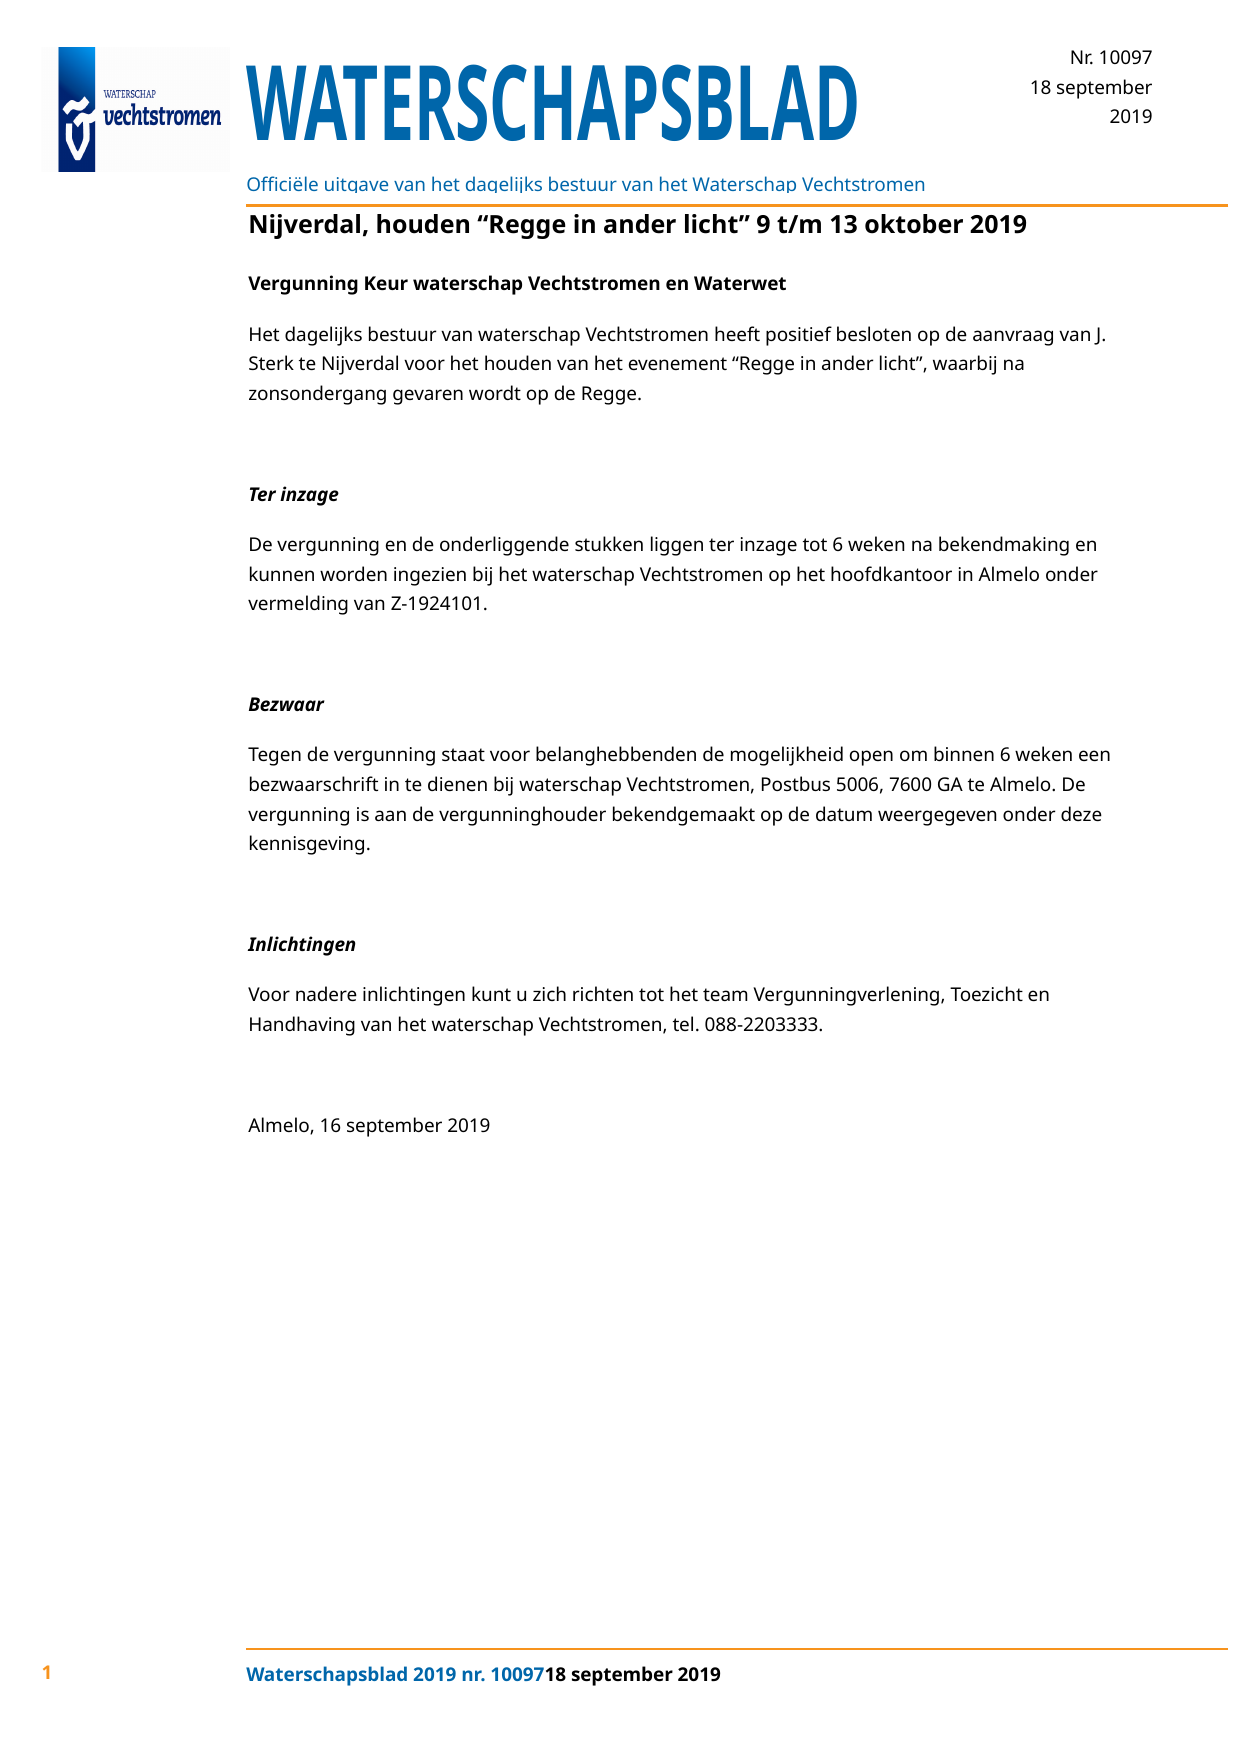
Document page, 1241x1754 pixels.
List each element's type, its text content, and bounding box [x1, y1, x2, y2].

text Vergunning Keur waterschap Vechtstromen en Waterwet [248, 270, 1152, 296]
text Bezwaar [248, 691, 1152, 717]
text Het dagelijks bestuur van waterschap Vechtstromen heeft positief besloten op de aanvraag van J. Sterk te Nijverdal voor het houden van het evenement “Regge in ander licht”, waarbij na zonsondergang gevaren wordt op de Regge. [248, 321, 1152, 406]
text Nijverdal, houden “Regge in ander licht” 9 t/m 13 oktober 2019 [248, 207, 1152, 241]
text Voor nadere inlichtingen kunt u zich richten tot het team Vergunningverlening, Toezicht en Handhaving van het waterschap Vechtstromen, tel. 088-2203333. [248, 982, 1152, 1037]
text Almelo, 16 september 2019 [248, 1112, 1152, 1138]
text Ter inzage [248, 481, 1152, 506]
text De vergunning en de onderliggende stukken liggen ter inzage tot 6 weken na bekendmaking en kunnen worden ingezien bij het waterschap Vechtstromen op het hoofdkantoor in Almelo onder vermelding van Z-1924101. [248, 531, 1152, 616]
text Inlichtingen [248, 931, 1152, 957]
text Tegen de vergunning staat voor belanghebbenden de mogelijkheid open om binnen 6 weken een bezwaarschrift in te dienen bij waterschap Vechtstromen, Postbus 5006, 7600 GA te Almelo. De vergunning is aan de vergunninghouder bekendgemaakt op de datum weergegeven onder deze kennisgeving. [248, 742, 1152, 856]
picture [41, 47, 231, 172]
